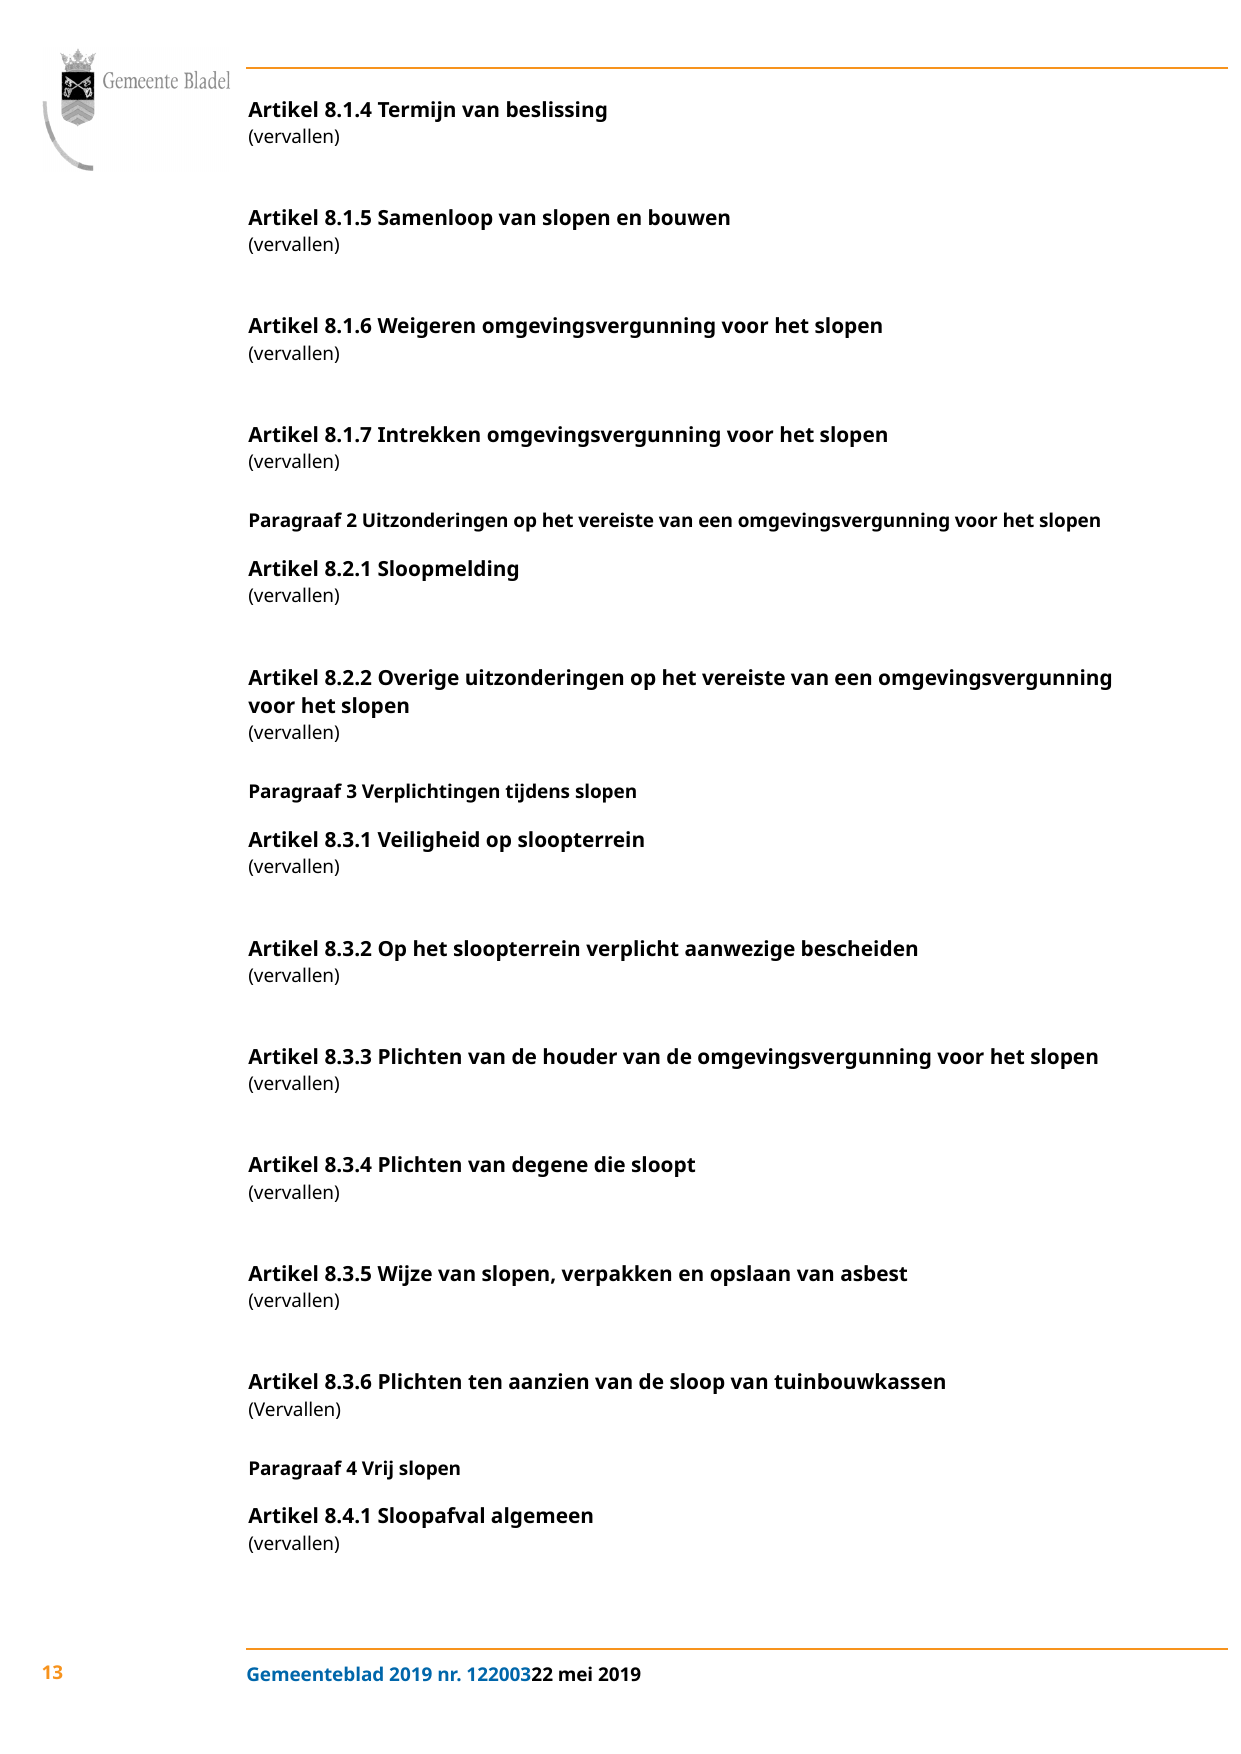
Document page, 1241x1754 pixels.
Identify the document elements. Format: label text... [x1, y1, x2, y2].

text Artikel 8.3.3 Plichten van de houder van de omgevingsvergunning voor het slopen [248, 1042, 1152, 1071]
text (vervallen) [248, 962, 1152, 988]
text (vervallen) [248, 583, 1152, 608]
text (vervallen) [248, 854, 1152, 879]
text Artikel 8.3.1 Veiligheid op sloopterrein [248, 825, 1152, 854]
text Artikel 8.3.6 Plichten ten aanzien van de sloop van tuinbouwkassen [248, 1367, 1152, 1396]
text Paragraaf 3 Verplichtingen tijdens slopen [248, 779, 1152, 804]
text Artikel 8.1.5 Samenloop van slopen en bouwen [248, 203, 1152, 232]
text (vervallen) [248, 232, 1152, 257]
text (vervallen) [248, 340, 1152, 366]
text Artikel 8.1.7 Intrekken omgevingsvergunning voor het slopen [248, 420, 1152, 448]
text (vervallen) [248, 719, 1152, 745]
text Artikel 8.3.5 Wijze van slopen, verpakken en opslaan van asbest [248, 1259, 1152, 1287]
text Artikel 8.3.4 Plichten van degene die sloopt [248, 1151, 1152, 1179]
text Artikel 8.4.1 Sloopafval algemeen [248, 1502, 1152, 1530]
text Artikel 8.2.1 Sloopmelding [248, 554, 1152, 583]
text (vervallen) [248, 1287, 1152, 1313]
text Paragraaf 2 Uitzonderingen op het vereiste van een omgevingsvergunning voor het slopen [248, 508, 1152, 533]
text Artikel 8.1.4 Termijn van beslissing [248, 95, 1152, 123]
text (vervallen) [248, 1179, 1152, 1205]
text Paragraaf 4 Vrij slopen [248, 1455, 1152, 1481]
text Artikel 8.2.2 Overige uitzonderingen op het vereiste van een omgevingsvergunning voor het slopen [248, 663, 1152, 719]
text Artikel 8.3.2 Op het sloopterrein verplicht aanwezige bescheiden [248, 934, 1152, 962]
text (vervallen) [248, 448, 1152, 474]
text (vervallen) [248, 1530, 1152, 1556]
picture [41, 47, 231, 172]
text (vervallen) [248, 123, 1152, 149]
text Artikel 8.1.6 Weigeren omgevingsvergunning voor het slopen [248, 312, 1152, 340]
text (vervallen) [248, 1071, 1152, 1096]
text (Vervallen) [248, 1396, 1152, 1422]
